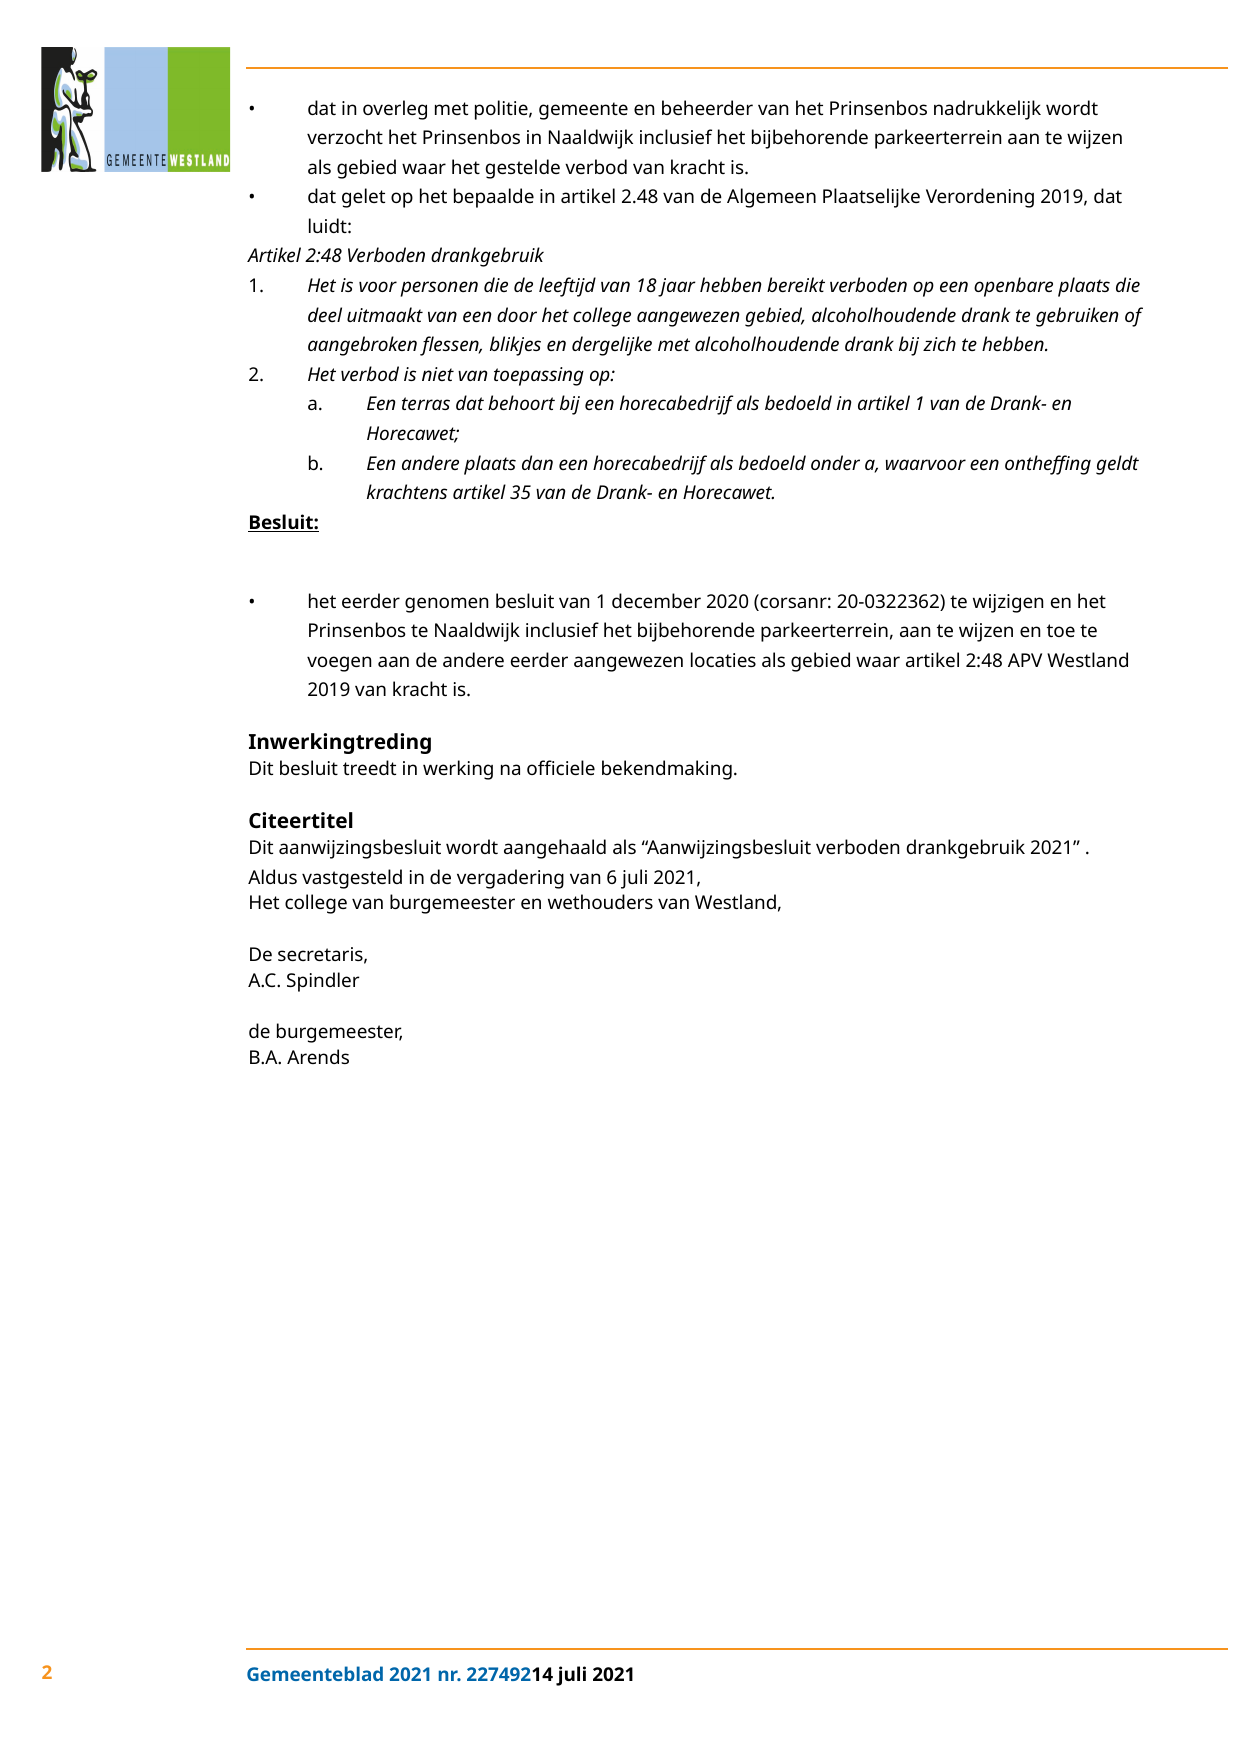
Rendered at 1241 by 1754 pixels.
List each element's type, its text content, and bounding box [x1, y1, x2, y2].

list Het verbod is niet van toepassing op: [248, 361, 1152, 387]
text de burgemeester, [248, 1018, 1152, 1044]
text Het college van burgemeester en wethouders van Westland, [248, 889, 1152, 915]
text Artikel 2:48 Verboden drankgebruik [248, 243, 1152, 268]
list Het is voor personen die de leeftijd van 18 jaar hebben bereikt verboden op een openbare plaats die deel uitmaakt van een door het college aangewezen gebied, alcoholhoudende drank te gebruiken of aangebroken flessen, blikjes en dergelijke met alcoholhoudende drank bij zich te hebben. [248, 272, 1152, 357]
text Besluit: [248, 509, 1152, 535]
text De secretaris, [248, 941, 1152, 967]
list dat gelet op het bepaalde in artikel 2.48 van de Algemeen Plaatselijke Verordening 2019, dat luidt: [248, 183, 1152, 239]
text B.A. Arends [248, 1044, 1152, 1070]
text Aldus vastgesteld in de vergadering van 6 juli 2021, [248, 864, 1152, 889]
text A.C. Spindler [248, 967, 1152, 992]
text Dit besluit treedt in werking na officiele bekendmaking. [248, 755, 1152, 781]
text Citeertitel [248, 806, 1152, 834]
list het eerder genomen besluit van 1 december 2020 (corsanr: 20-0322362) te wijzigen en het Prinsenbos te Naaldwijk inclusief het bijbehorende parkeerterrein, aan te wijzen en toe te voegen aan de andere eerder aangewezen locaties als gebied waar artikel 2:48 APV Westland 2019 van kracht is. [248, 588, 1152, 702]
list Een andere plaats dan een horecabedrijf als bedoeld onder a, waarvoor een ontheffing geldt krachtens artikel 35 van de Drank- en Horecawet. [307, 450, 1152, 505]
picture [41, 47, 231, 172]
text Dit aanwijzingsbesluit wordt aangehaald als “Aanwijzingsbesluit verboden drankgebruik 2021” . [248, 834, 1152, 860]
text Inwerkingtreding [248, 727, 1152, 755]
list dat in overleg met politie, gemeente en beheerder van het Prinsenbos nadrukkelijk wordt verzocht het Prinsenbos in Naaldwijk inclusief het bijbehorende parkeerterrein aan te wijzen als gebied waar het gestelde verbod van kracht is. [248, 95, 1152, 180]
list Een terras dat behoort bij een horecabedrijf als bedoeld in artikel 1 van de Drank- en Horecawet; [307, 391, 1152, 446]
